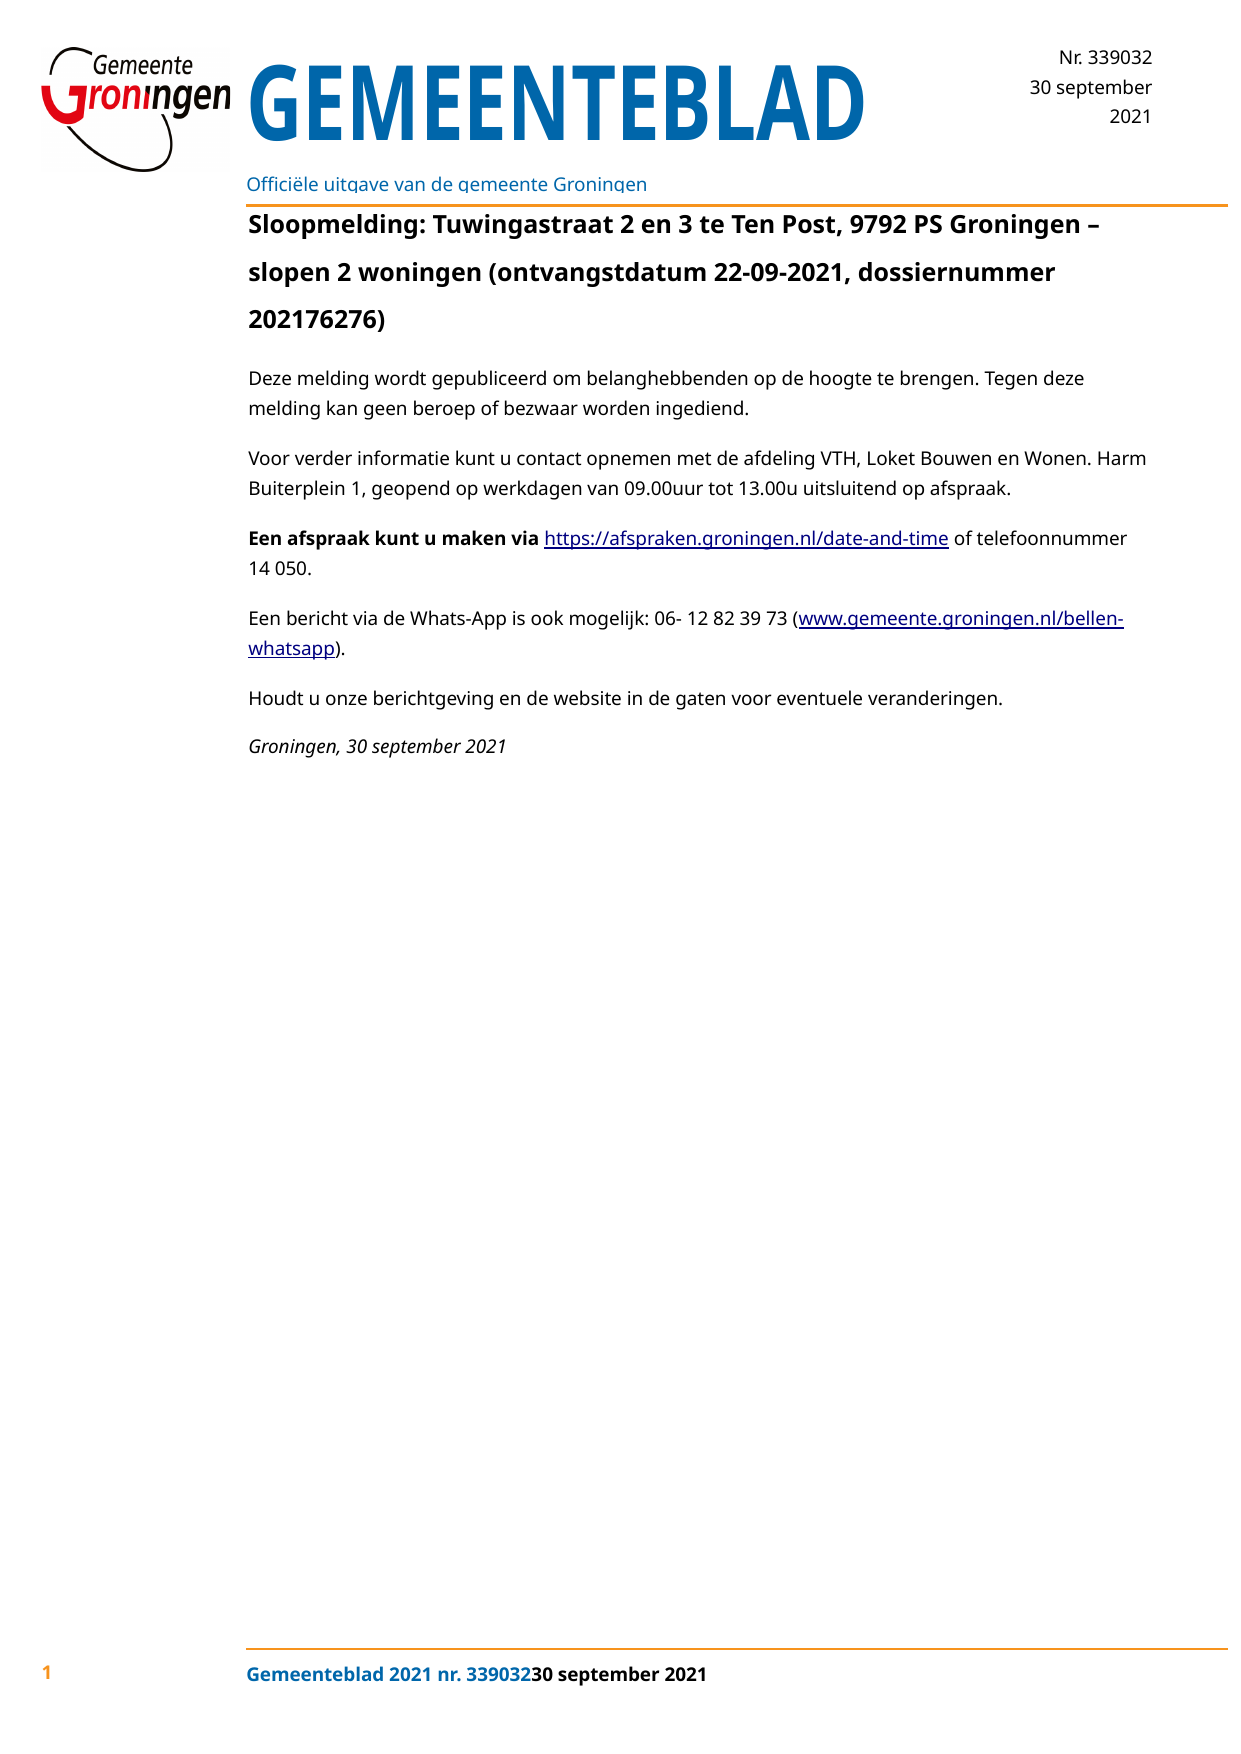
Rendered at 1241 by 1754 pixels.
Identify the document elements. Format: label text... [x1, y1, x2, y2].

text Een afspraak kunt u maken via https://afspraken.groningen.nl/date-and-time of telefoonnummer 14 050. [248, 526, 1152, 581]
text Voor verder informatie kunt u contact opnemen met de afdeling VTH, Loket Bouwen en Wonen. Harm Buiterplein 1, geopend op werkdagen van 09.00uur tot 13.00u uitsluitend op afspraak. [248, 446, 1152, 501]
text Deze melding wordt gepubliceerd om belanghebbenden op de hoogte te brengen. Tegen deze melding kan geen beroep of bezwaar worden ingediend. [248, 366, 1152, 421]
picture [41, 47, 231, 172]
text Sloopmelding: Tuwingastraat 2 en 3 te Ten Post, 9792 PS Groningen – slopen 2 woningen (ontvangstdatum 22-09-2021, dossiernummer 202176276) [248, 207, 1152, 336]
text Groningen, 30 september 2021 [248, 733, 1152, 759]
text Houdt u onze berichtgeving en de website in de gaten voor eventuele veranderingen. [248, 686, 1152, 711]
text Een bericht via de Whats-App is ook mogelijk: 06- 12 82 39 73 (www.gemeente.groningen.nl/bellen-whatsapp). [248, 606, 1152, 661]
